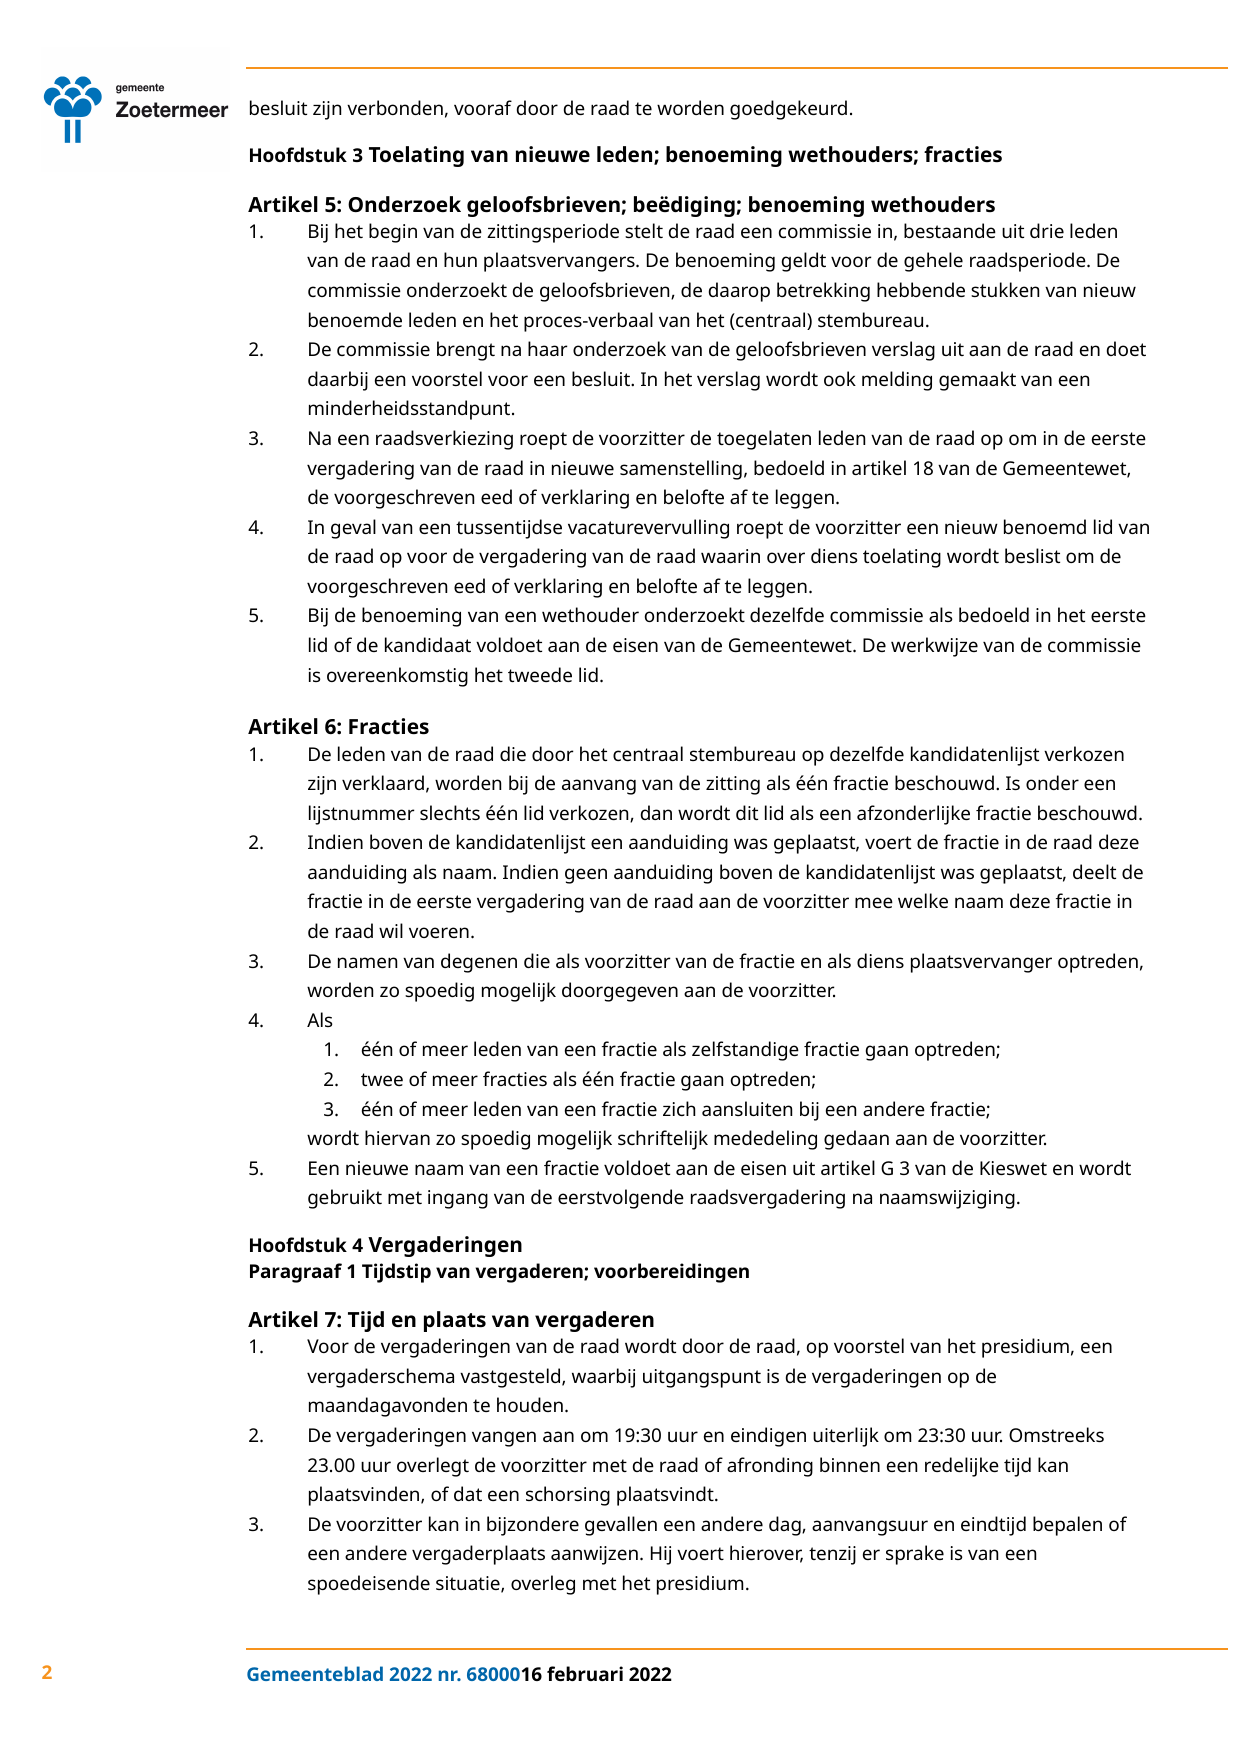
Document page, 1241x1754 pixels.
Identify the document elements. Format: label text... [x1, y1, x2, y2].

list De vergaderingen vangen aan om 19:30 uur en eindigen uiterlijk om 23:30 uur. Omstreeks 23.00 uur overlegt de voorzitter met de raad of afronding binnen een redelijke tijd kan plaatsvinden, of dat een schorsing plaatsvindt. [248, 1422, 1152, 1507]
text besluit zijn verbonden, vooraf door de raad te worden goedgekeurd. [248, 95, 1152, 121]
list Na een raadsverkiezing roept de voorzitter de toegelaten leden van de raad op om in de eerste vergadering van de raad in nieuwe samenstelling, bedoeld in artikel 18 van de Gemeentewet, de voorgeschreven eed of verklaring en belofte af te leggen. [248, 425, 1152, 510]
list Als [248, 1007, 1152, 1033]
text Paragraaf 1 Tijdstip van vergaderen; voorbereidingen [248, 1258, 1152, 1284]
list één of meer leden van een fractie als zelfstandige fractie gaan optreden; [323, 1037, 1152, 1062]
picture [41, 47, 231, 172]
list twee of meer fracties als één fractie gaan optreden; [323, 1066, 1152, 1092]
text Artikel 5: Onderzoek geloofsbrieven; beëdiging; benoeming wethouders [248, 190, 1152, 218]
list één of meer leden van een fractie zich aansluiten bij een andere fractie; [323, 1096, 1152, 1121]
text Hoofdstuk 3 Toelating van nieuwe leden; benoeming wethouders; fracties [248, 140, 1152, 169]
list In geval van een tussentijdse vacaturevervulling roept de voorzitter een nieuw benoemd lid van de raad op voor de vergadering van de raad waarin over diens toelating wordt beslist om de voorgeschreven eed of verklaring en belofte af te leggen. [248, 514, 1152, 599]
text Artikel 6: Fracties [248, 712, 1152, 741]
list Bij het begin van de zittingsperiode stelt de raad een commissie in, bestaande uit drie leden van de raad en hun plaatsvervangers. De benoeming geldt voor de gehele raadsperiode. De commissie onderzoekt de geloofsbrieven, de daarop betrekking hebbende stukken van nieuw benoemde leden en het proces-verbaal van het (centraal) stembureau. [248, 218, 1152, 333]
text Artikel 7: Tijd en plaats van vergaderen [248, 1305, 1152, 1333]
list De commissie brengt na haar onderzoek van de geloofsbrieven verslag uit aan de raad en doet daarbij een voorstel voor een besluit. In het verslag wordt ook melding gemaakt van een minderheidsstandpunt. [248, 336, 1152, 421]
list De leden van de raad die door het centraal stembureau op dezelfde kandidatenlijst verkozen zijn verklaard, worden bij de aanvang van de zitting als één fractie beschouwd. Is onder een lijstnummer slechts één lid verkozen, dan wordt dit lid als een afzonderlijke fractie beschouwd. [248, 741, 1152, 826]
list Een nieuwe naam van een fractie voldoet aan de eisen uit artikel G 3 van de Kieswet en wordt gebruikt met ingang van de eerstvolgende raadsvergadering na naamswijziging. [248, 1155, 1152, 1210]
list wordt hiervan zo spoedig mogelijk schriftelijk mededeling gedaan aan de voorzitter. [248, 1125, 1152, 1151]
list De voorzitter kan in bijzondere gevallen een andere dag, aanvangsuur en eindtijd bepalen of een andere vergaderplaats aanwijzen. Hij voert hierover, tenzij er sprake is van een spoedeisende situatie, overleg met het presidium. [248, 1511, 1152, 1596]
list Indien boven de kandidatenlijst een aanduiding was geplaatst, voert de fractie in de raad deze aanduiding als naam. Indien geen aanduiding boven de kandidatenlijst was geplaatst, deelt de fractie in de eerste vergadering van de raad aan de voorzitter mee welke naam deze fractie in de raad wil voeren. [248, 829, 1152, 944]
text Hoofdstuk 4 Vergaderingen [248, 1230, 1152, 1258]
list Bij de benoeming van een wethouder onderzoekt dezelfde commissie als bedoeld in het eerste lid of de kandidaat voldoet aan de eisen van de Gemeentewet. De werkwijze van de commissie is overeenkomstig het tweede lid. [248, 603, 1152, 688]
list De namen van degenen die als voorzitter van de fractie en als diens plaatsvervanger optreden, worden zo spoedig mogelijk doorgegeven aan de voorzitter. [248, 948, 1152, 1003]
list Voor de vergaderingen van de raad wordt door de raad, op voorstel van het presidium, een vergaderschema vastgesteld, waarbij uitgangspunt is de vergaderingen op de maandagavonden te houden. [248, 1333, 1152, 1418]
